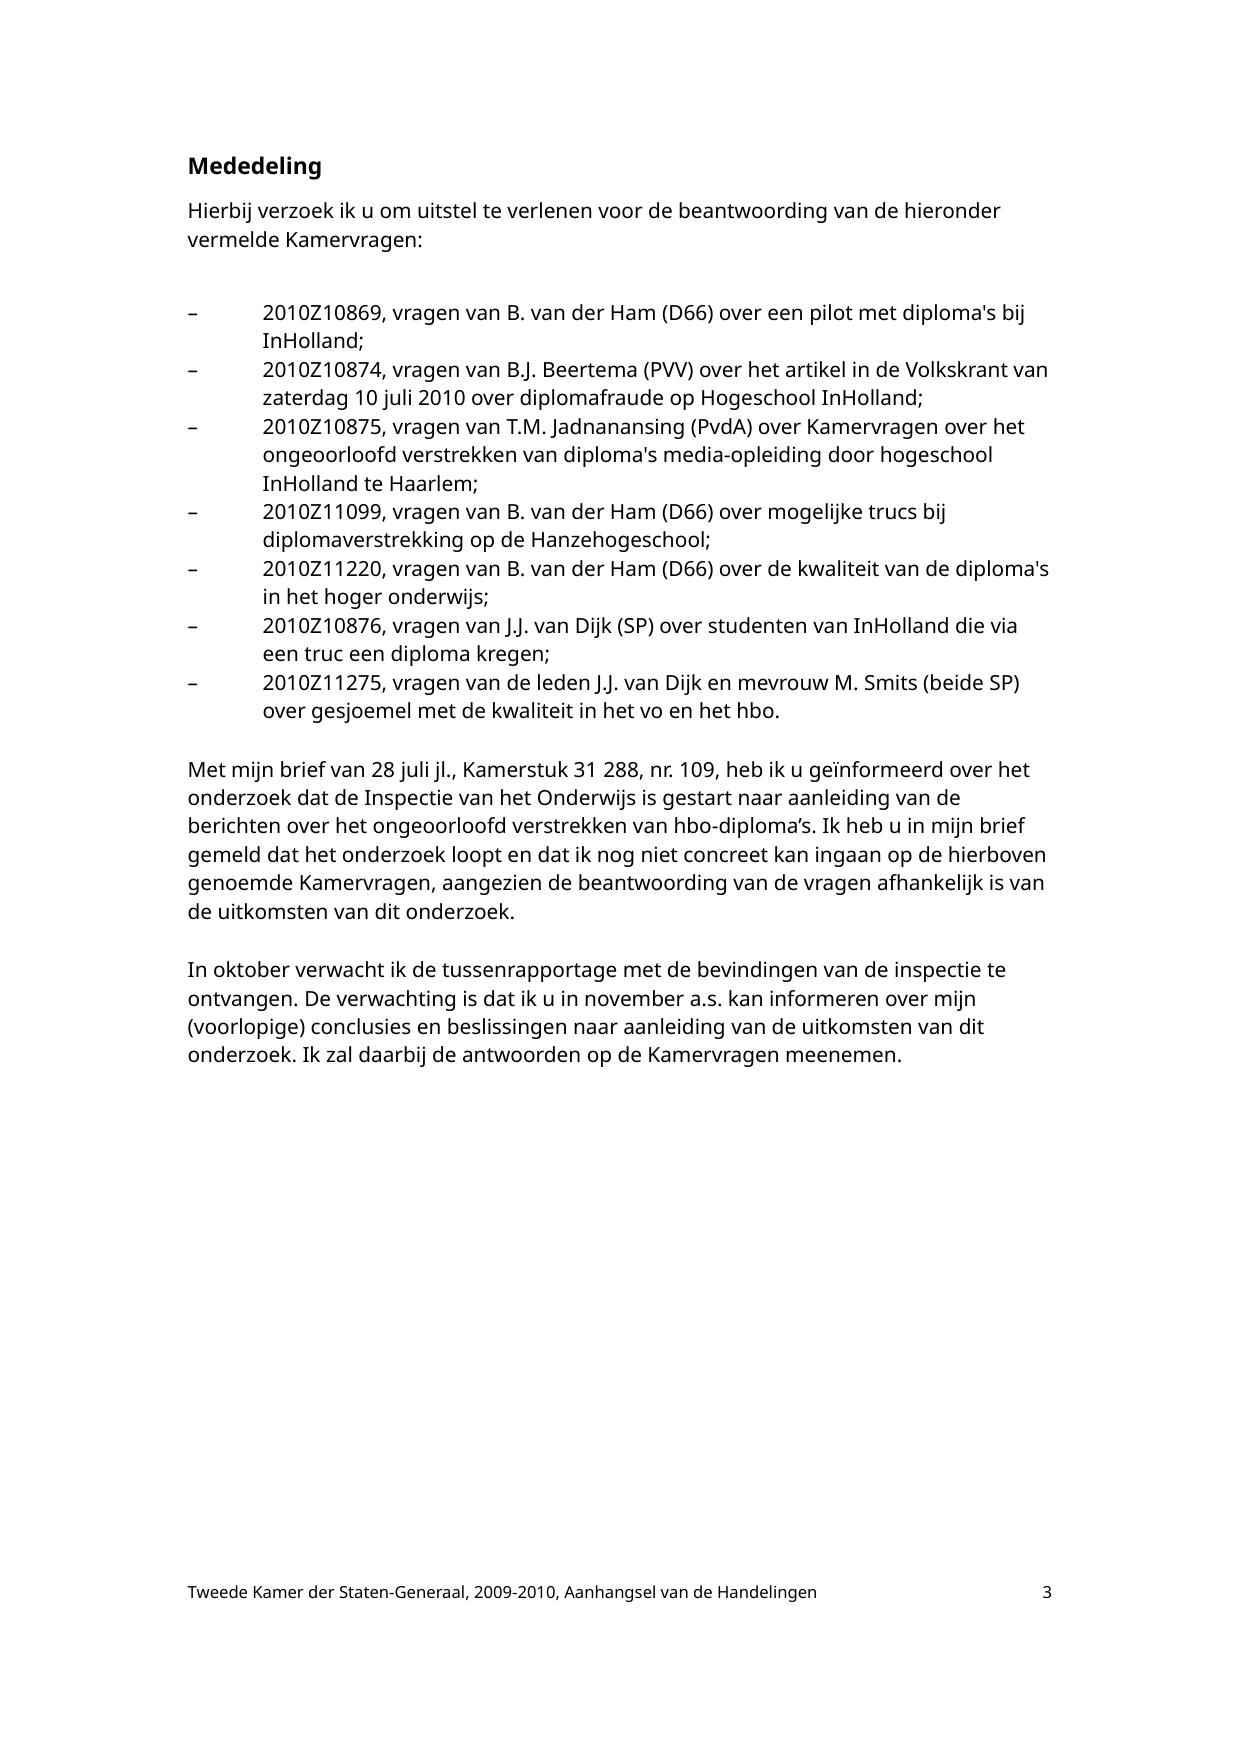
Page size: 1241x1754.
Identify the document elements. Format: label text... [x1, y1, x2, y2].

text Hierbij verzoek ik u om uitstel te verlenen voor de beantwoording van de hieronder vermelde Kamervragen: [187, 196, 1053, 253]
list 2010Z11220, vragen van B. van der Ham (D66) over de kwaliteit van de diploma's in het hoger onderwijs; [187, 554, 1053, 611]
list 2010Z10869, vragen van B. van der Ham (D66) over een pilot met diploma's bij InHolland; [187, 298, 1053, 355]
list 2010Z10876, vragen van J.J. van Dijk (SP) over studenten van InHolland die via een truc een diploma kregen; [187, 611, 1053, 668]
list 2010Z10875, vragen van T.M. Jadnanansing (PvdA) over Kamervragen over het ongeoorloofd verstrekken van diploma's media-opleiding door hogeschool InHolland te Haarlem; [187, 412, 1053, 497]
list 2010Z10874, vragen van B.J. Beertema (PVV) over het artikel in de Volkskrant van zaterdag 10 juli 2010 over diplomafraude op Hogeschool InHolland; [187, 355, 1053, 412]
text Met mijn brief van 28 juli jl., Kamerstuk 31 288, nr. 109, heb ik u geïnformeerd over het onderzoek dat de Inspectie van het Onderwijs is gestart naar aanleiding van de berichten over het ongeoorloofd verstrekken van hbo-diploma’s. Ik heb u in mijn brief gemeld dat het onderzoek loopt en dat ik nog niet concreet kan ingaan op de hierboven genoemde Kamervragen, aangezien de beantwoording van de vragen afhankelijk is van de uitkomsten van dit onderzoek. [187, 755, 1053, 925]
list 2010Z11275, vragen van de leden J.J. van Dijk en mevrouw M. Smits (beide SP) over gesjoemel met de kwaliteit in het vo en het hbo. [187, 668, 1053, 725]
list 2010Z11099, vragen van B. van der Ham (D66) over mogelijke trucs bij diplomaverstrekking op de Hanzehogeschool; [187, 497, 1053, 554]
subtitle Mededeling [187, 150, 1053, 181]
text In oktober verwacht ik de tussenrapportage met de bevindingen van de inspectie te ontvangen. De verwachting is dat ik u in november a.s. kan informeren over mijn (voorlopige) conclusies en beslissingen naar aanleiding van de uitkomsten van dit onderzoek. Ik zal daarbij de antwoorden op de Kamervragen meenemen. [187, 955, 1053, 1069]
